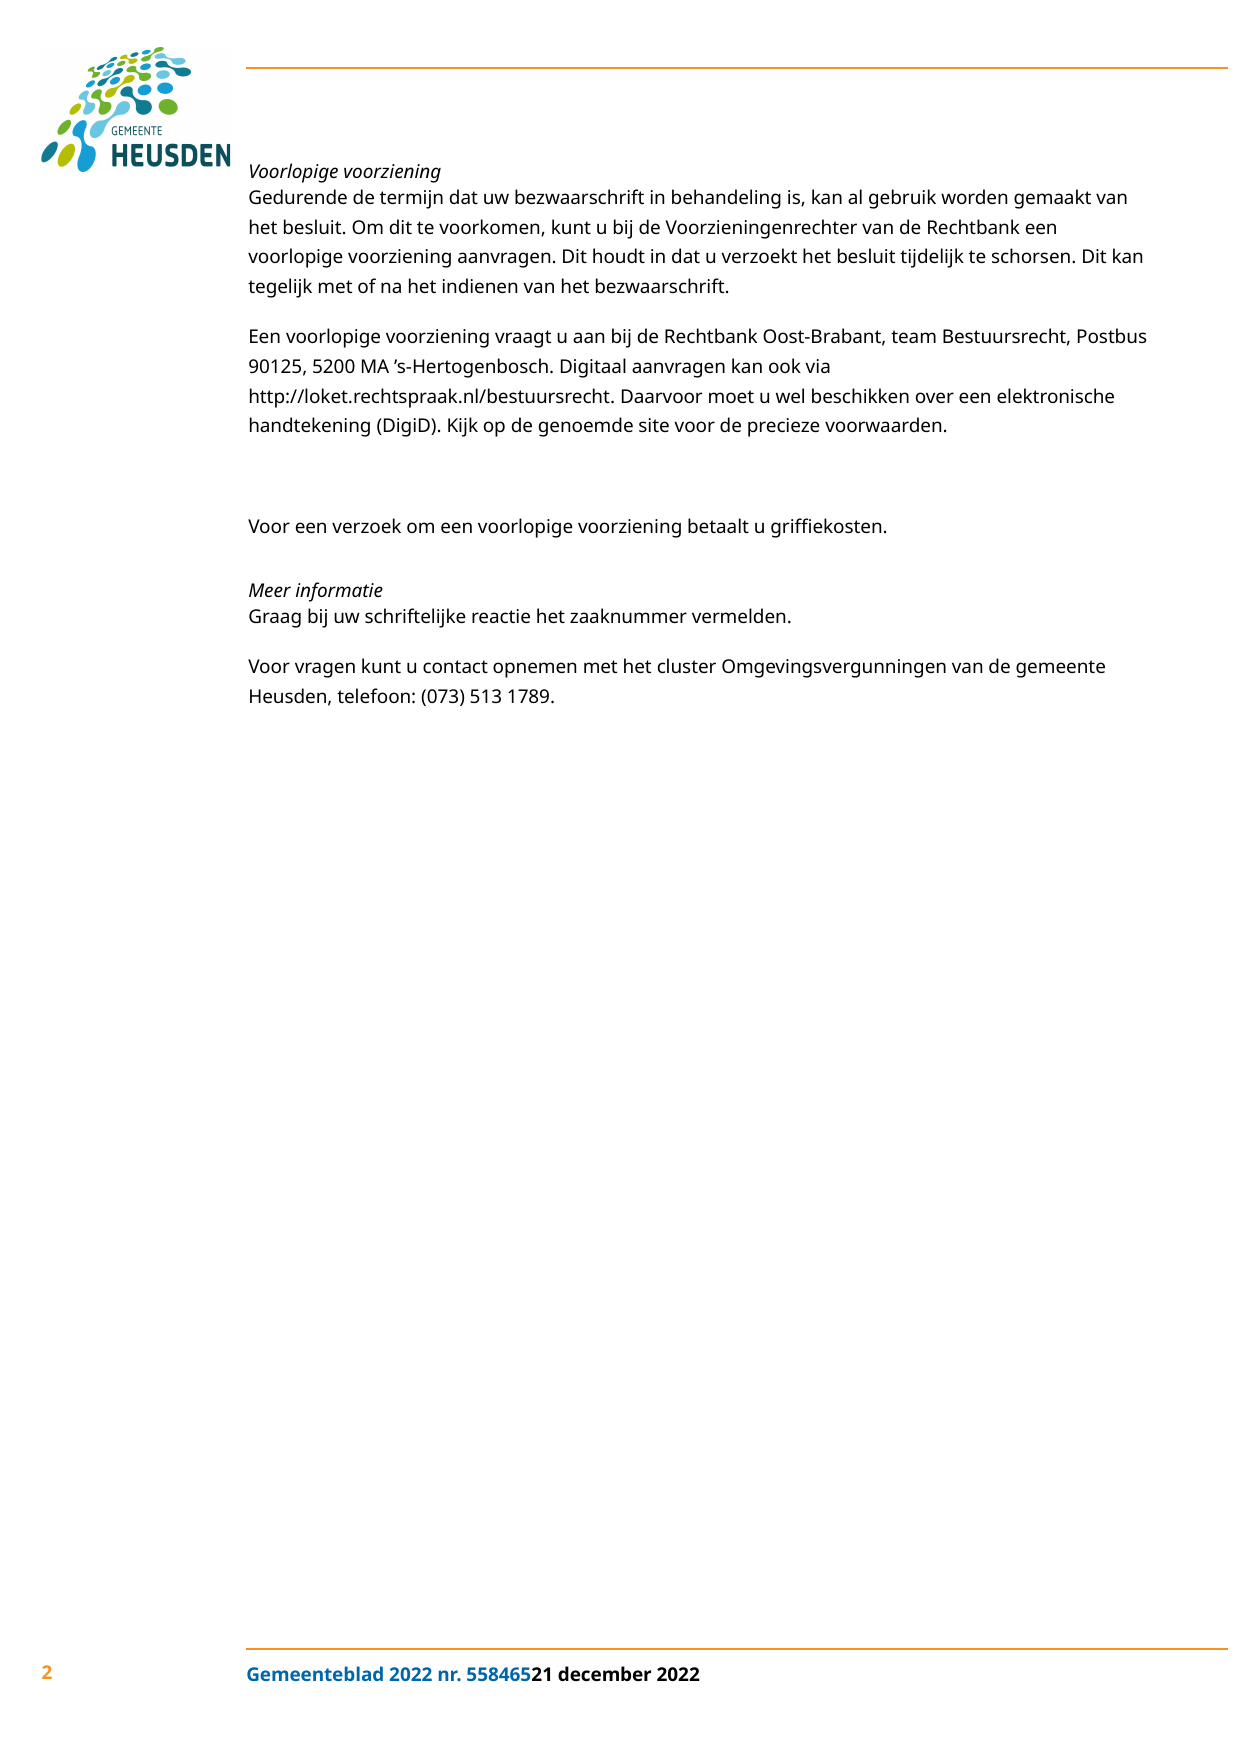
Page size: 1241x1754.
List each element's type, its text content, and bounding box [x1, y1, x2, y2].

text Voor vragen kunt u contact opnemen met het cluster Omgevingsvergunningen van de gemeente Heusden, telefoon: (073) 513 1789. [248, 653, 1152, 709]
text Een voorlopige voorziening vraagt u aan bij de Rechtbank Oost-Brabant, team Bestuursrecht, Postbus 90125, 5200 MA ’s-Hertogenbosch. Digitaal aanvragen kan ook via http://loket.rechtspraak.nl/bestuursrecht. Daarvoor moet u wel beschikken over een elektronische handtekening (DigiD). Kijk op de genoemde site voor de precieze voorwaarden. [248, 324, 1152, 438]
text Graag bij uw schriftelijke reactie het zaaknummer vermelden. [248, 603, 1152, 629]
text Gedurende de termijn dat uw bezwaarschrift in behandeling is, kan al gebruik worden gemaakt van het besluit. Om dit te voorkomen, kunt u bij de Voorzieningenrechter van de Rechtbank een voorlopige voorziening aanvragen. Dit houdt in dat u verzoekt het besluit tijdelijk te schorsen. Dit kan tegelijk met of na het indienen van het bezwaarschrift. [248, 184, 1152, 299]
text Voor een verzoek om een voorlopige voorziening betaalt u griffiekosten. [248, 513, 1152, 539]
text Meer informatie [248, 577, 1152, 603]
text Voorlopige voorziening [248, 159, 1152, 184]
picture [41, 47, 231, 172]
